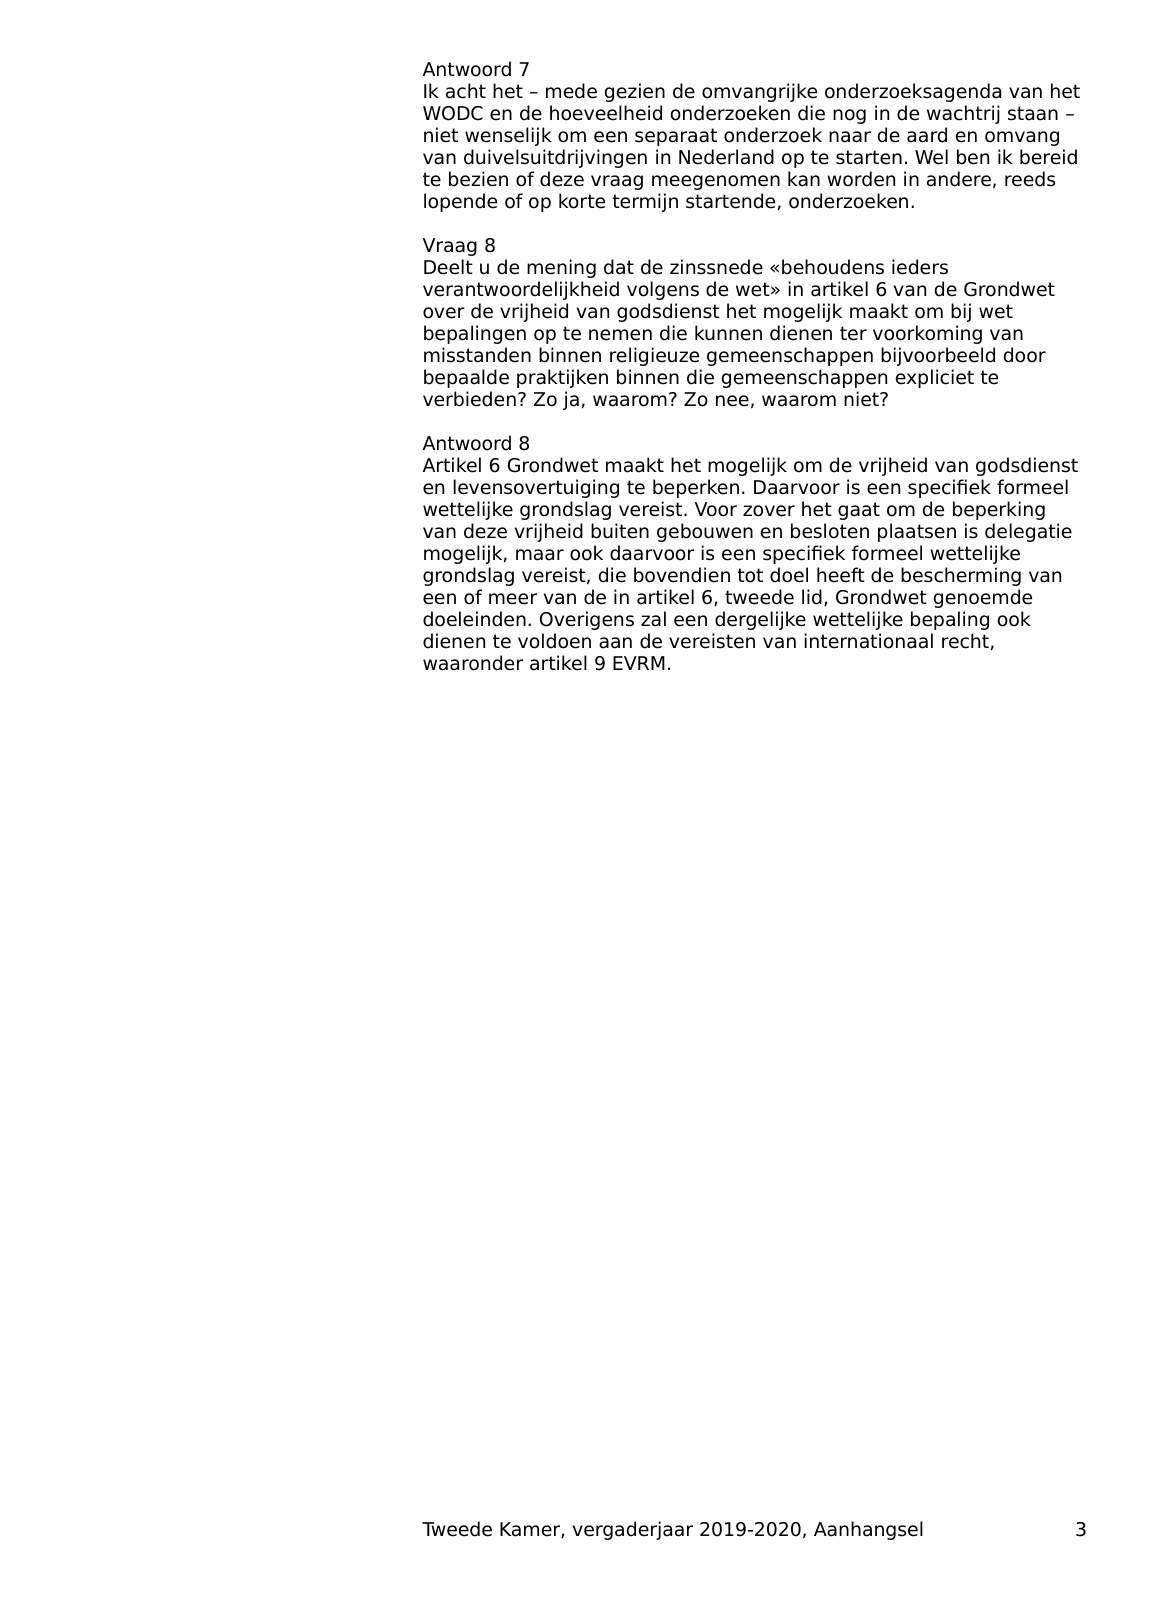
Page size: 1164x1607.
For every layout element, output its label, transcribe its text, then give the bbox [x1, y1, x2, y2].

text Vraag 8 [422, 235, 1087, 257]
text Deelt u de mening dat de zinssnede «behoudens ieders verantwoordelijkheid volgens de wet» in artikel 6 van de Grondwet over de vrijheid van godsdienst het mogelijk maakt om bij wet bepalingen op te nemen die kunnen dienen ter voorkoming van misstanden binnen religieuze gemeenschappen bijvoorbeeld door bepaalde praktijken binnen die gemeenschappen expliciet te verbieden? Zo ja, waarom? Zo nee, waarom niet? [422, 257, 1087, 411]
text Artikel 6 Grondwet maakt het mogelijk om de vrijheid van godsdienst en levensovertuiging te beperken. Daarvoor is een specifiek formeel wettelijke grondslag vereist. Voor zover het gaat om de beperking van deze vrijheid buiten gebouwen en besloten plaatsen is delegatie mogelijk, maar ook daarvoor is een specifiek formeel wettelijke grondslag vereist, die bovendien tot doel heeft de bescherming van een of meer van de in artikel 6, tweede lid, Grondwet genoemde doeleinden. Overigens zal een dergelijke wettelijke bepaling ook dienen te voldoen aan de vereisten van internationaal recht, waaronder artikel 9 EVRM. [422, 455, 1087, 675]
text Antwoord 8 [422, 433, 1087, 455]
text Antwoord 7 [422, 59, 1087, 81]
text Ik acht het – mede gezien de omvangrijke onderzoeksagenda van het WODC en de hoeveelheid onderzoeken die nog in de wachtrij staan – niet wenselijk om een separaat onderzoek naar de aard en omvang van duivelsuitdrijvingen in Nederland op te starten. Wel ben ik bereid te bezien of deze vraag meegenomen kan worden in andere, reeds lopende of op korte termijn startende, onderzoeken. [422, 81, 1087, 213]
